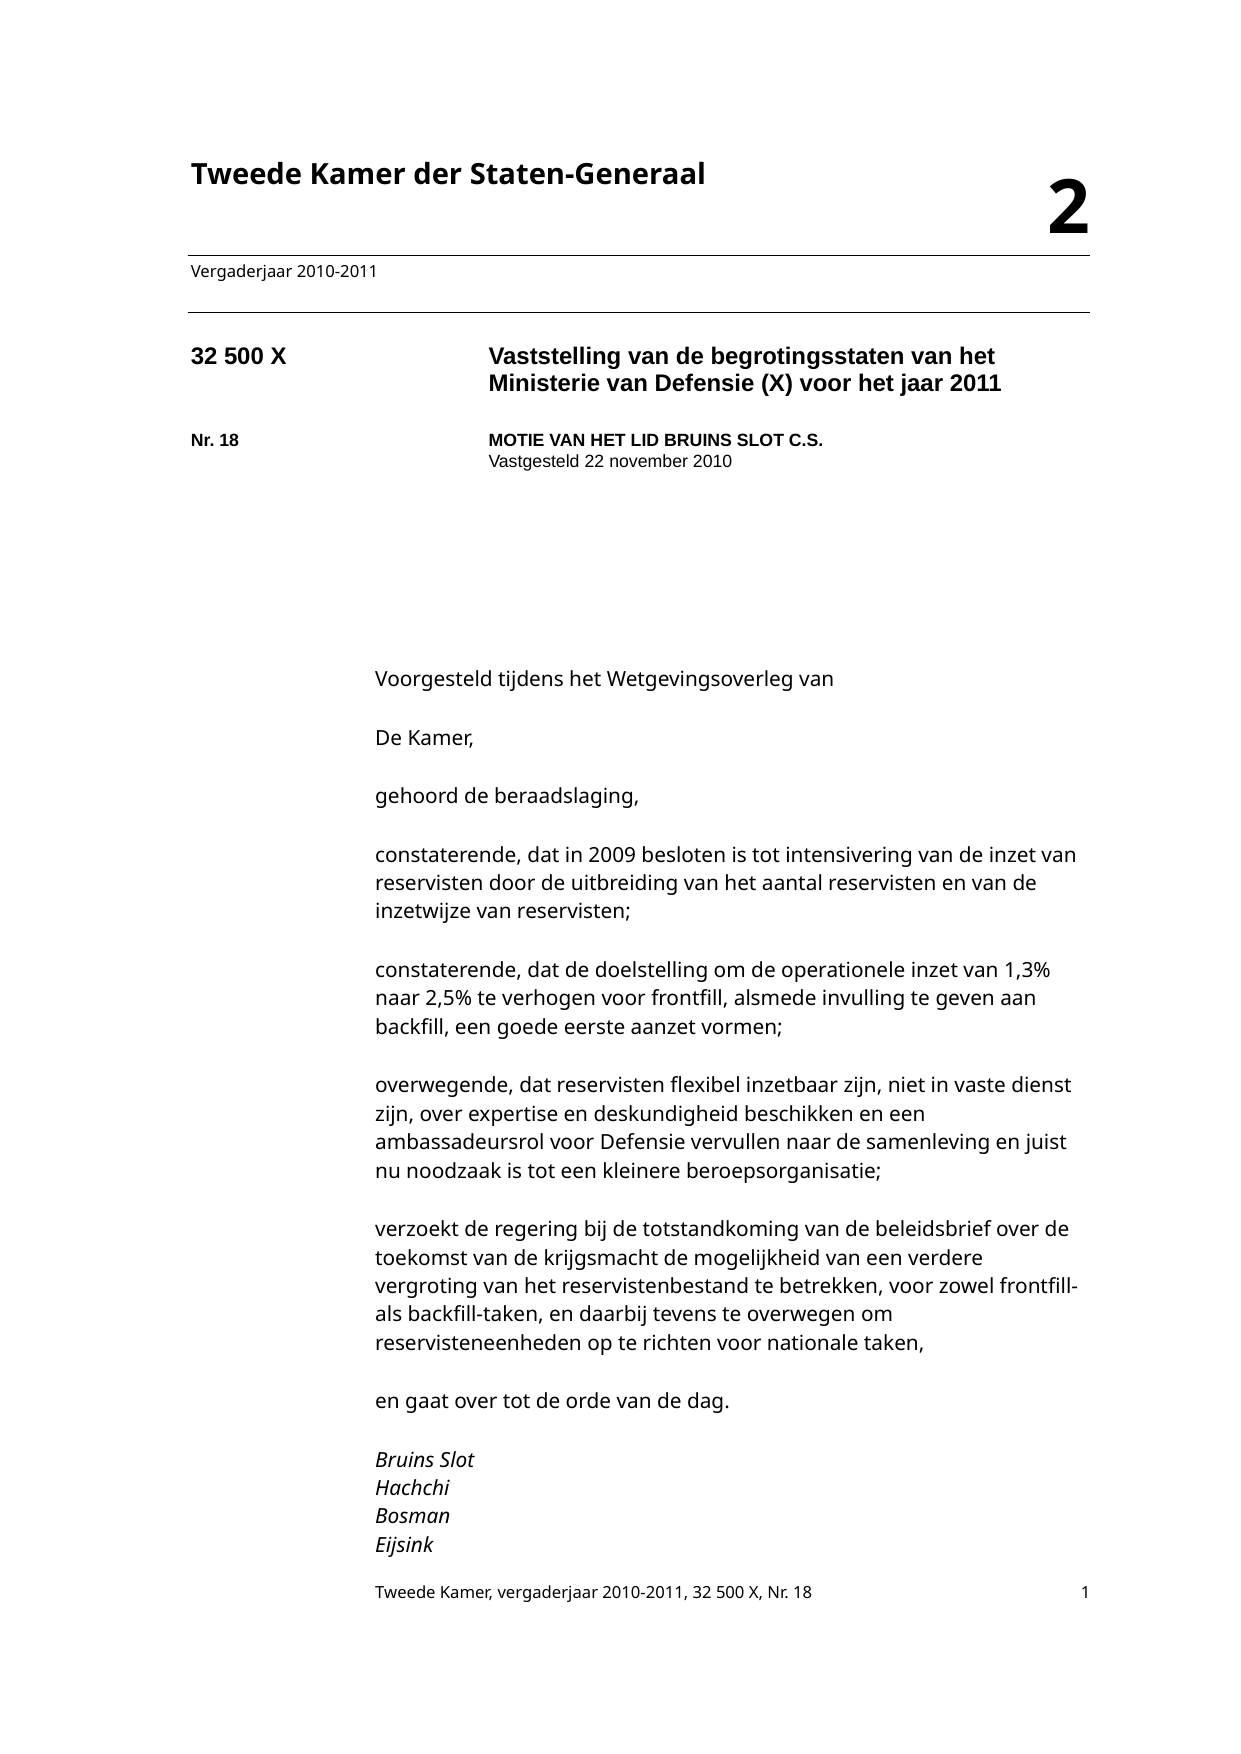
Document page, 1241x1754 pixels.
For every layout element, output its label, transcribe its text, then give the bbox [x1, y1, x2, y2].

text verzoekt de regering bij de totstandkoming van de beleidsbrief over de toekomst van de krijgsmacht de mogelijkheid van een verdere vergroting van het reservistenbestand te betrekken, voor zowel frontfill- als backfill-taken, en daarbij tevens te overwegen om reservisteneenheden op te richten voor nationale taken, [375, 1214, 1090, 1356]
table_cell Vaststelling van de begrotingsstaten van het Ministerie van Defensie (X) voor het jaar 2011 [485, 339, 1090, 427]
table_cell 32 500 X [188, 339, 485, 427]
text De Kamer, [375, 723, 1090, 751]
text Bruins Slot [375, 1445, 1090, 1473]
table_header Tweede Kamer der Staten-Generaal [188, 150, 909, 255]
table_cell [485, 256, 1090, 312]
table_cell [188, 313, 485, 339]
text Hachchi [375, 1473, 1090, 1502]
text en gaat over tot de orde van de dag. [375, 1386, 1090, 1415]
text Eijsink [375, 1530, 1090, 1558]
text constaterende, dat de doelstelling om de operationele inzet van 1,3% naar 2,5% te verhogen voor frontfill, alsmede invulling te geven aan backfill, een goede eerste aanzet vormen; [375, 955, 1090, 1040]
text overwegende, dat reservisten flexibel inzetbaar zijn, niet in vaste dienst zijn, over expertise en deskundigheid beschikken en een ambassadeursrol voor Defensie vervullen naar de samenleving en juist nu noodzaak is tot een kleinere beroepsorganisatie; [375, 1070, 1090, 1184]
text constaterende, dat in 2009 besloten is tot intensivering van de inzet van reservisten door de uitbreiding van het aantal reservisten en van de inzetwijze van reservisten; [375, 840, 1090, 925]
table_cell Nr. 18 [188, 427, 485, 546]
text gehoord de beraadslaging, [375, 781, 1090, 810]
table_cell Vergaderjaar 2010-2011 [188, 256, 485, 312]
table_cell MOTIE VAN HET LID BRUINS SLOT C.S. Vastgesteld 22 november 2010 [485, 427, 1090, 546]
table_cell [485, 313, 1090, 339]
text Bosman [375, 1502, 1090, 1530]
table_header 2 [910, 150, 1090, 255]
text Voorgesteld tijdens het Wetgevingsoverleg van [375, 664, 1090, 693]
